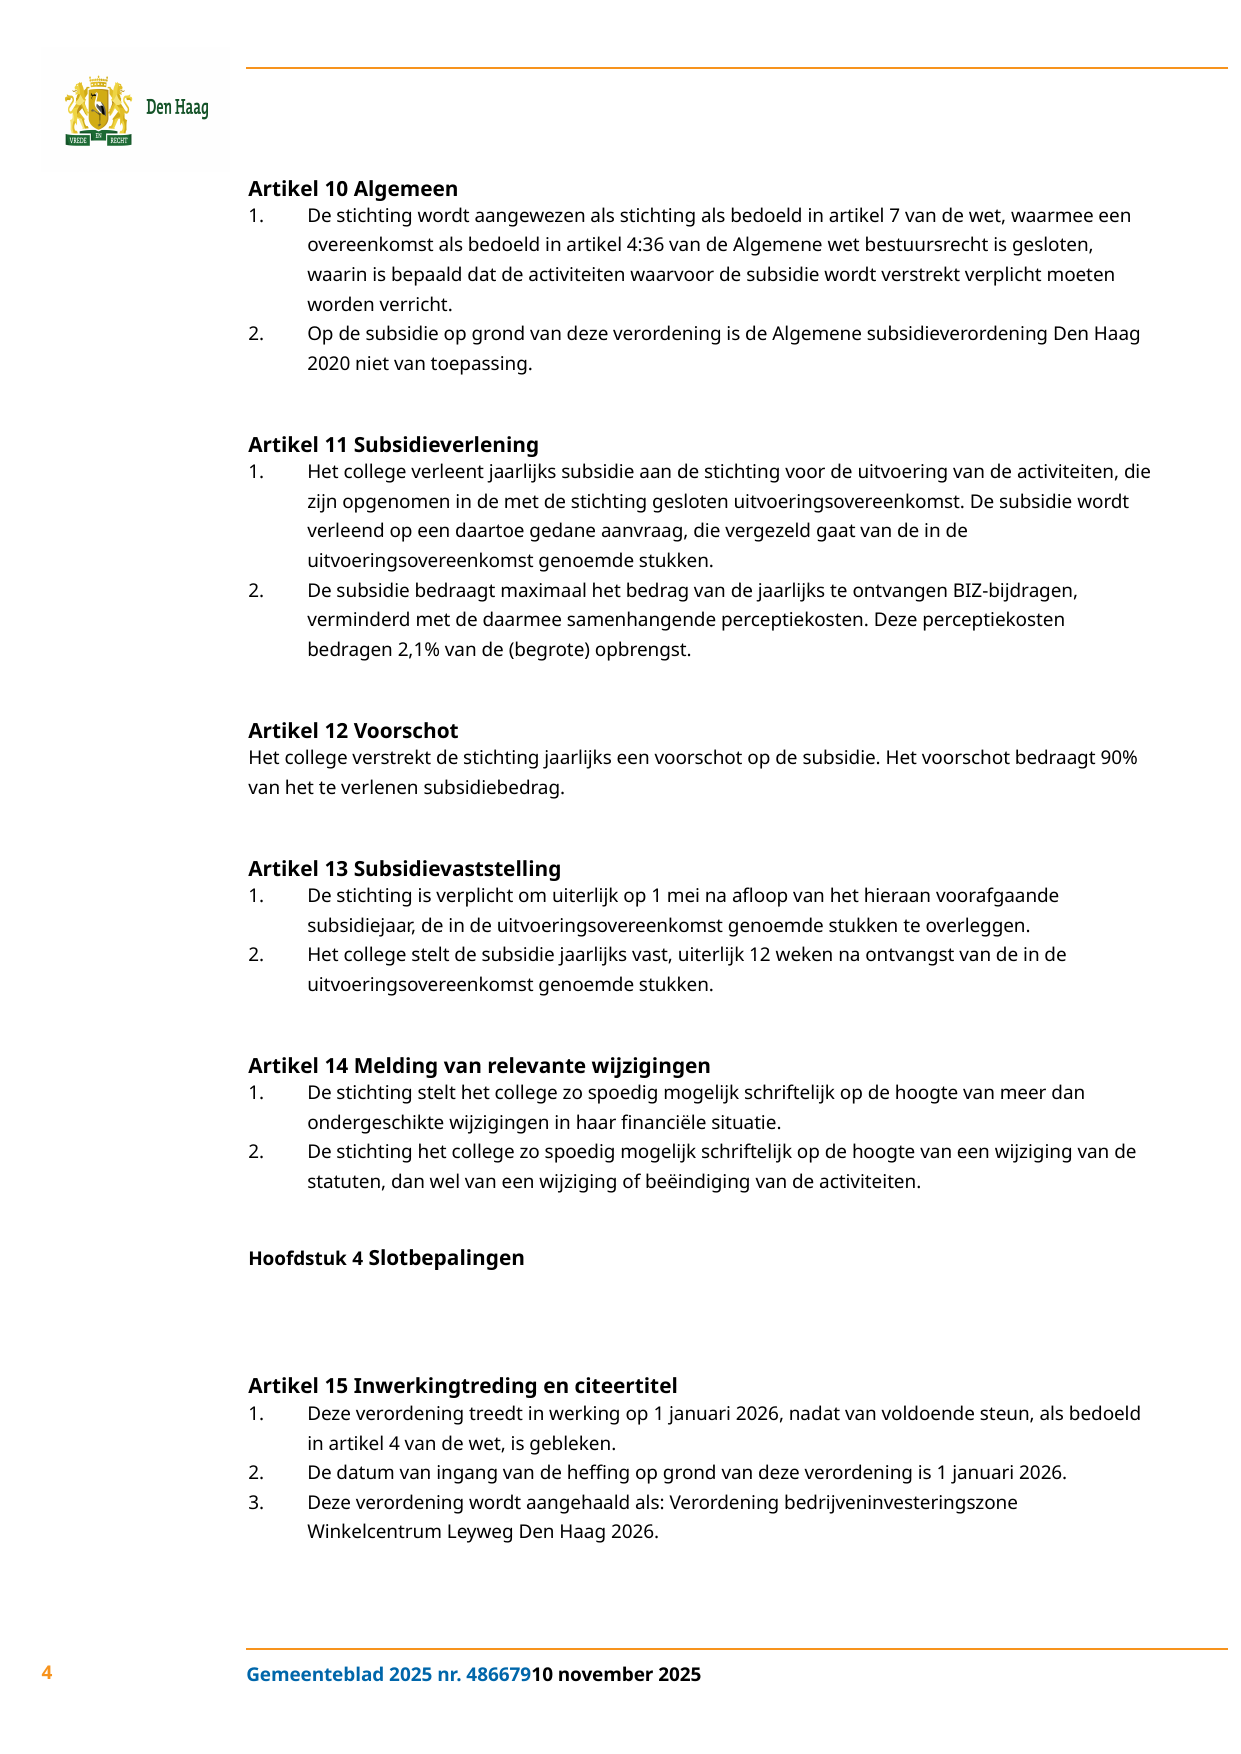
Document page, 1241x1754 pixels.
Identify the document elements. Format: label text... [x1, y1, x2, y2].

picture [41, 47, 231, 172]
list De stichting is verplicht om uiterlijk op 1 mei na afloop van het hieraan voorafgaande subsidiejaar, de in de uitvoeringsovereenkomst genoemde stukken te overleggen. [248, 882, 1152, 938]
text Artikel 10 Algemeen [248, 174, 1152, 202]
list De stichting wordt aangewezen als stichting als bedoeld in artikel 7 van de wet, waarmee een overeenkomst als bedoeld in artikel 4:36 van de Algemene wet bestuursrecht is gesloten, waarin is bepaald dat de activiteiten waarvoor de subsidie wordt verstrekt verplicht moeten worden verricht. [248, 202, 1152, 317]
text Artikel 12 Voorschot [248, 716, 1152, 744]
list De stichting stelt het college zo spoedig mogelijk schriftelijk op de hoogte van meer dan ondergeschikte wijzigingen in haar financiële situatie. [248, 1079, 1152, 1135]
list Deze verordening wordt aangehaald als: Verordening bedrijveninvesteringszone Winkelcentrum Leyweg Den Haag 2026. [248, 1489, 1152, 1544]
text Artikel 14 Melding van relevante wijzigingen [248, 1051, 1152, 1079]
list Het college verleent jaarlijks subsidie aan de stichting voor de uitvoering van de activiteiten, die zijn opgenomen in de met de stichting gesloten uitvoeringsovereenkomst. De subsidie wordt verleend op een daartoe gedane aanvraag, die vergezeld gaat van de in de uitvoeringsovereenkomst genoemde stukken. [248, 458, 1152, 573]
text Artikel 11 Subsidieverlening [248, 430, 1152, 458]
text Artikel 13 Subsidievaststelling [248, 854, 1152, 882]
list Het college stelt de subsidie jaarlijks vast, uiterlijk 12 weken na ontvangst van de in de uitvoeringsovereenkomst genoemde stukken. [248, 942, 1152, 997]
text Hoofdstuk 4 Slotbepalingen [248, 1243, 1152, 1272]
text Artikel 15 Inwerkingtreding en citeertitel [248, 1372, 1152, 1400]
list De datum van ingang van de heffing op grond van deze verordening is 1 januari 2026. [248, 1459, 1152, 1485]
list Op de subsidie op grond van deze verordening is de Algemene subsidieverordening Den Haag 2020 niet van toepassing. [248, 320, 1152, 376]
text Het college verstrekt de stichting jaarlijks een voorschot op de subsidie. Het voorschot bedraagt 90% van het te verlenen subsidiebedrag. [248, 744, 1152, 800]
list De subsidie bedraagt maximaal het bedrag van de jaarlijks te ontvangen BIZ-bijdragen, verminderd met de daarmee samenhangende perceptiekosten. Deze perceptiekosten bedragen 2,1% van de (begrote) opbrengst. [248, 577, 1152, 662]
list De stichting het college zo spoedig mogelijk schriftelijk op de hoogte van een wijziging van de statuten, dan wel van een wijziging of beëindiging van de activiteiten. [248, 1139, 1152, 1194]
list Deze verordening treedt in werking op 1 januari 2026, nadat van voldoende steun, als bedoeld in artikel 4 van de wet, is gebleken. [248, 1400, 1152, 1455]
